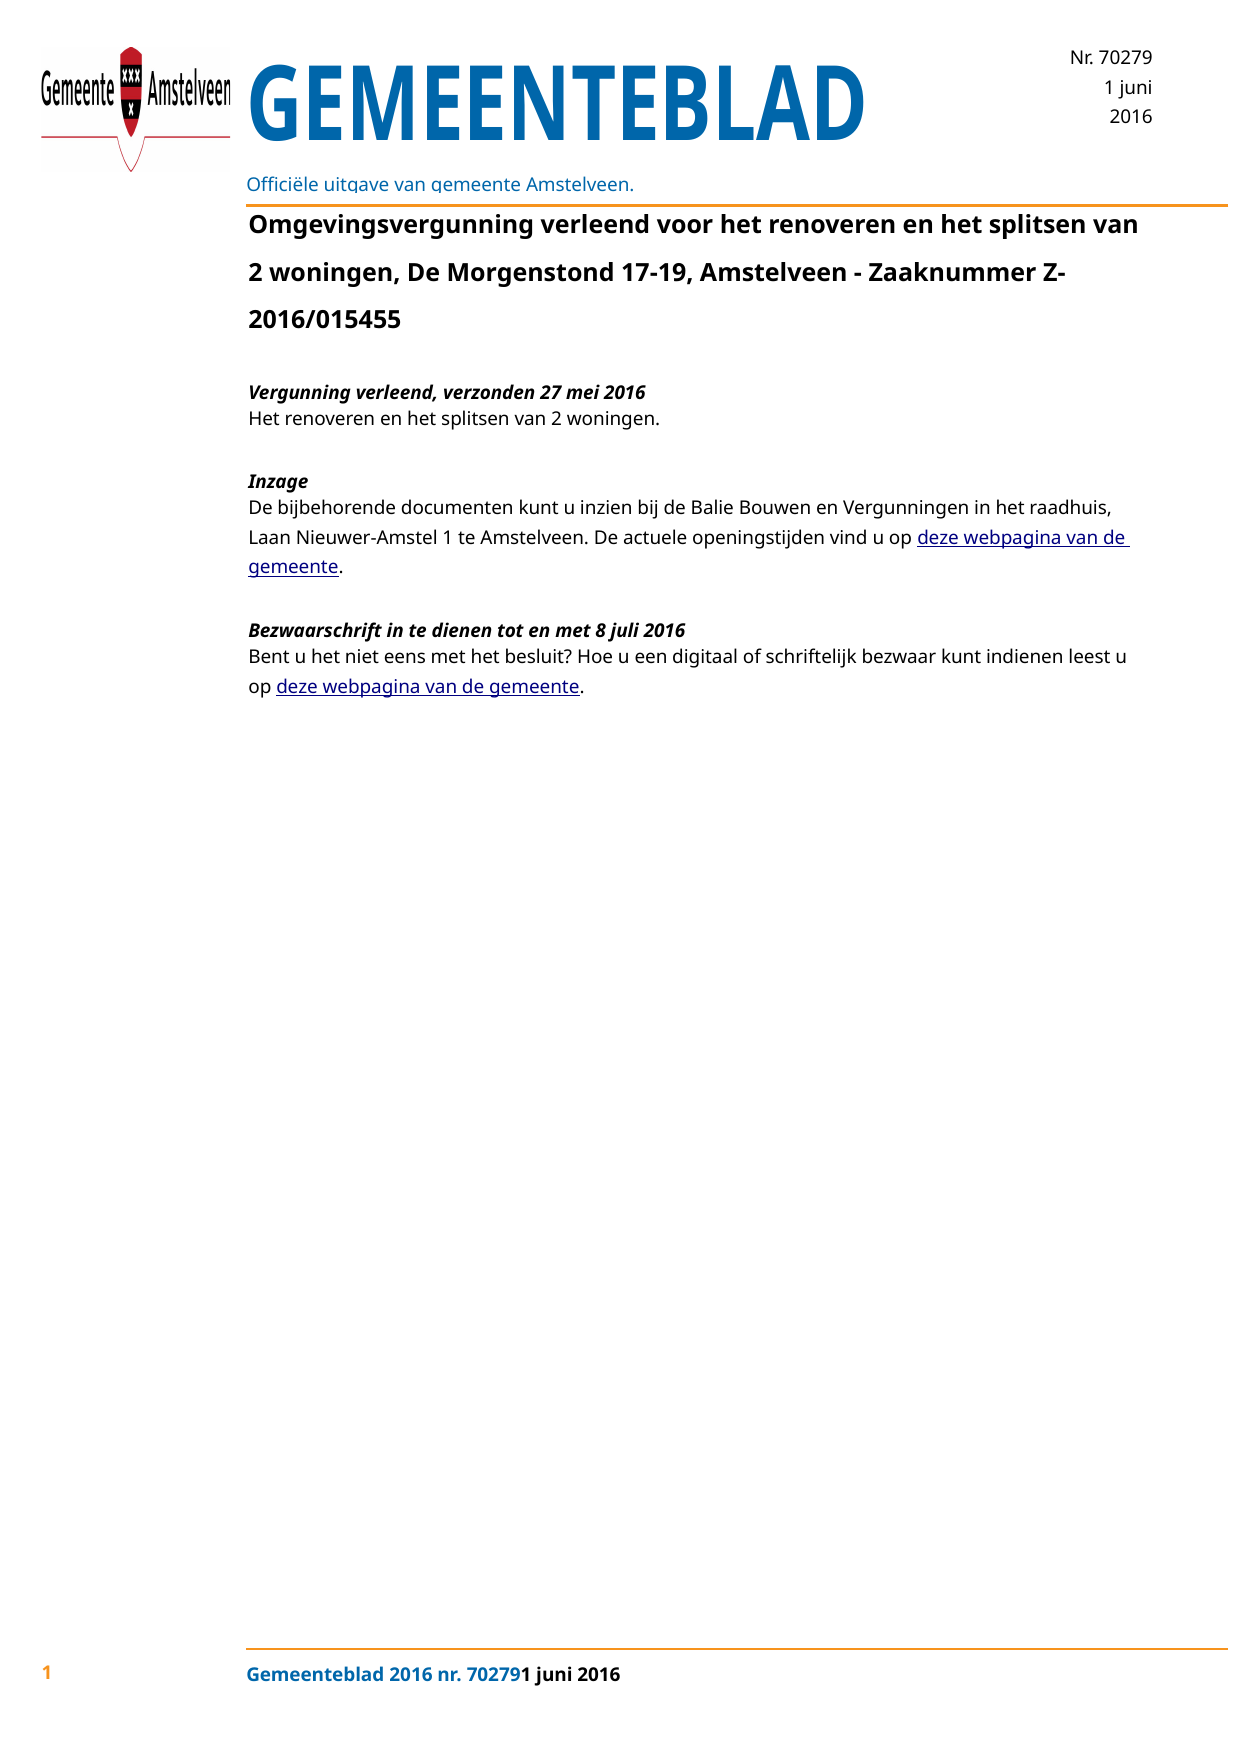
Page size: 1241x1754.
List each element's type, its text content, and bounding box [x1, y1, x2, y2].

text Bent u het niet eens met het besluit? Hoe u een digitaal of schriftelijk bezwaar kunt indienen leest u op deze webpagina van de gemeente. [248, 643, 1152, 699]
text Omgevingsvergunning verleend voor het renoveren en het splitsen van 2 woningen, De Morgenstond 17-19, Amstelveen - Zaaknummer Z-2016/015455 [248, 207, 1152, 336]
text Het renoveren en het splitsen van 2 woningen. [248, 405, 1152, 431]
text Bezwaarschrift in te dienen tot en met 8 juli 2016 [248, 618, 1152, 643]
picture [41, 47, 231, 172]
text Inzage [248, 469, 1152, 494]
text De bijbehorende documenten kunt u inzien bij de Balie Bouwen en Vergunningen in het raadhuis, Laan Nieuwer-Amstel 1 te Amstelveen. De actuele openingstijden vind u op deze webpagina van de gemeente. [248, 494, 1152, 579]
text Vergunning verleend, verzonden 27 mei 2016 [248, 379, 1152, 405]
